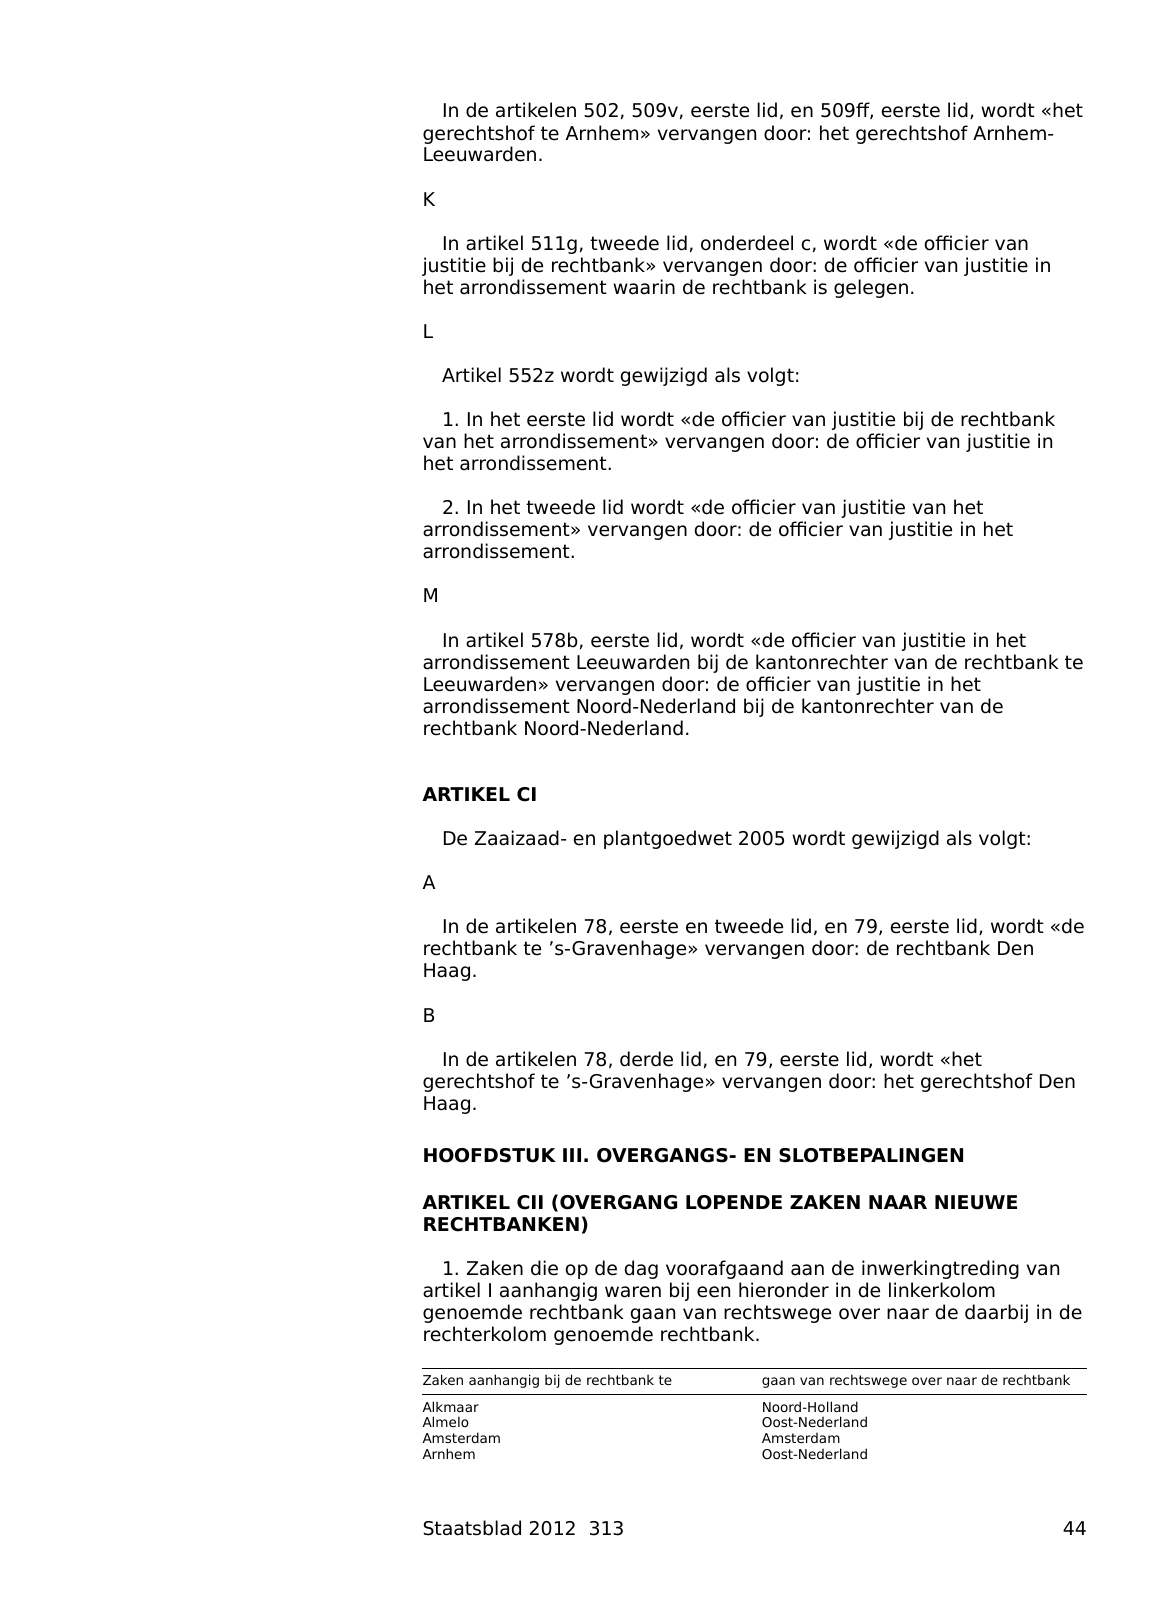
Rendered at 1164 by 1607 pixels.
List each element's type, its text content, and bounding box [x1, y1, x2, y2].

text 2. In het tweede lid wordt «de officier van justitie van het arrondissement» vervangen door: de officier van justitie in het arrondissement. [422, 497, 1087, 563]
subtitle ARTIKEL CI [422, 784, 1087, 806]
subtitle HOOFDSTUK III. OVERGANGS- EN SLOTBEPALINGEN [422, 1144, 1087, 1167]
text De Zaaizaad- en plantgoedwet 2005 wordt gewijzigd als volgt: [422, 828, 1087, 850]
text L [422, 321, 1087, 343]
text In de artikelen 78, eerste en tweede lid, en 79, eerste lid, wordt «de rechtbank te ’s-Gravenhage» vervangen door: de rechtbank Den Haag. [422, 916, 1087, 982]
table_cell Amsterdam [422, 1431, 756, 1447]
table_cell Noord-Holland [756, 1395, 1087, 1415]
table_header Zaken aanhangig bij de rechtbank te [422, 1369, 756, 1394]
text M [422, 585, 1087, 607]
text Artikel 552z wordt gewijzigd als volgt: [422, 365, 1087, 387]
table_cell Almelo [422, 1415, 756, 1431]
table_cell Amsterdam [756, 1431, 1087, 1447]
text In de artikelen 502, 509v, eerste lid, en 509ff, eerste lid, wordt «het gerechtshof te Arnhem» vervangen door: het gerechtshof Arnhem-Leeuwarden. [422, 100, 1087, 166]
table_cell Arnhem [422, 1447, 756, 1462]
table_cell Alkmaar [422, 1395, 756, 1415]
subtitle ARTIKEL CII (OVERGANG LOPENDE ZAKEN NAAR NIEUWE RECHTBANKEN) [422, 1192, 1087, 1236]
table_header gaan van rechtswege over naar de rechtbank [756, 1369, 1087, 1394]
text B [422, 1004, 1087, 1026]
text In de artikelen 78, derde lid, en 79, eerste lid, wordt «het gerechtshof te ’s-Gravenhage» vervangen door: het gerechtshof Den Haag. [422, 1049, 1087, 1114]
text K [422, 188, 1087, 211]
text 1. Zaken die op de dag voorafgaand aan de inwerkingtreding van artikel I aanhangig waren bij een hieronder in de linkerkolom genoemde rechtbank gaan van rechtswege over naar de daarbij in de rechterkolom genoemde rechtbank. [422, 1258, 1087, 1346]
text A [422, 872, 1087, 894]
text In artikel 511g, tweede lid, onderdeel c, wordt «de officier van justitie bij de rechtbank» vervangen door: de officier van justitie in het arrondissement waarin de rechtbank is gelegen. [422, 233, 1087, 299]
table_cell Oost-Nederland [756, 1447, 1087, 1462]
text In artikel 578b, eerste lid, wordt «de officier van justitie in het arrondissement Leeuwarden bij de kantonrechter van de rechtbank te Leeuwarden» vervangen door: de officier van justitie in het arrondissement Noord-Nederland bij de kantonrechter van de rechtbank Noord-Nederland. [422, 629, 1087, 739]
table_cell Oost-Nederland [756, 1415, 1087, 1431]
text 1. In het eerste lid wordt «de officier van justitie bij de rechtbank van het arrondissement» vervangen door: de officier van justitie in het arrondissement. [422, 409, 1087, 475]
